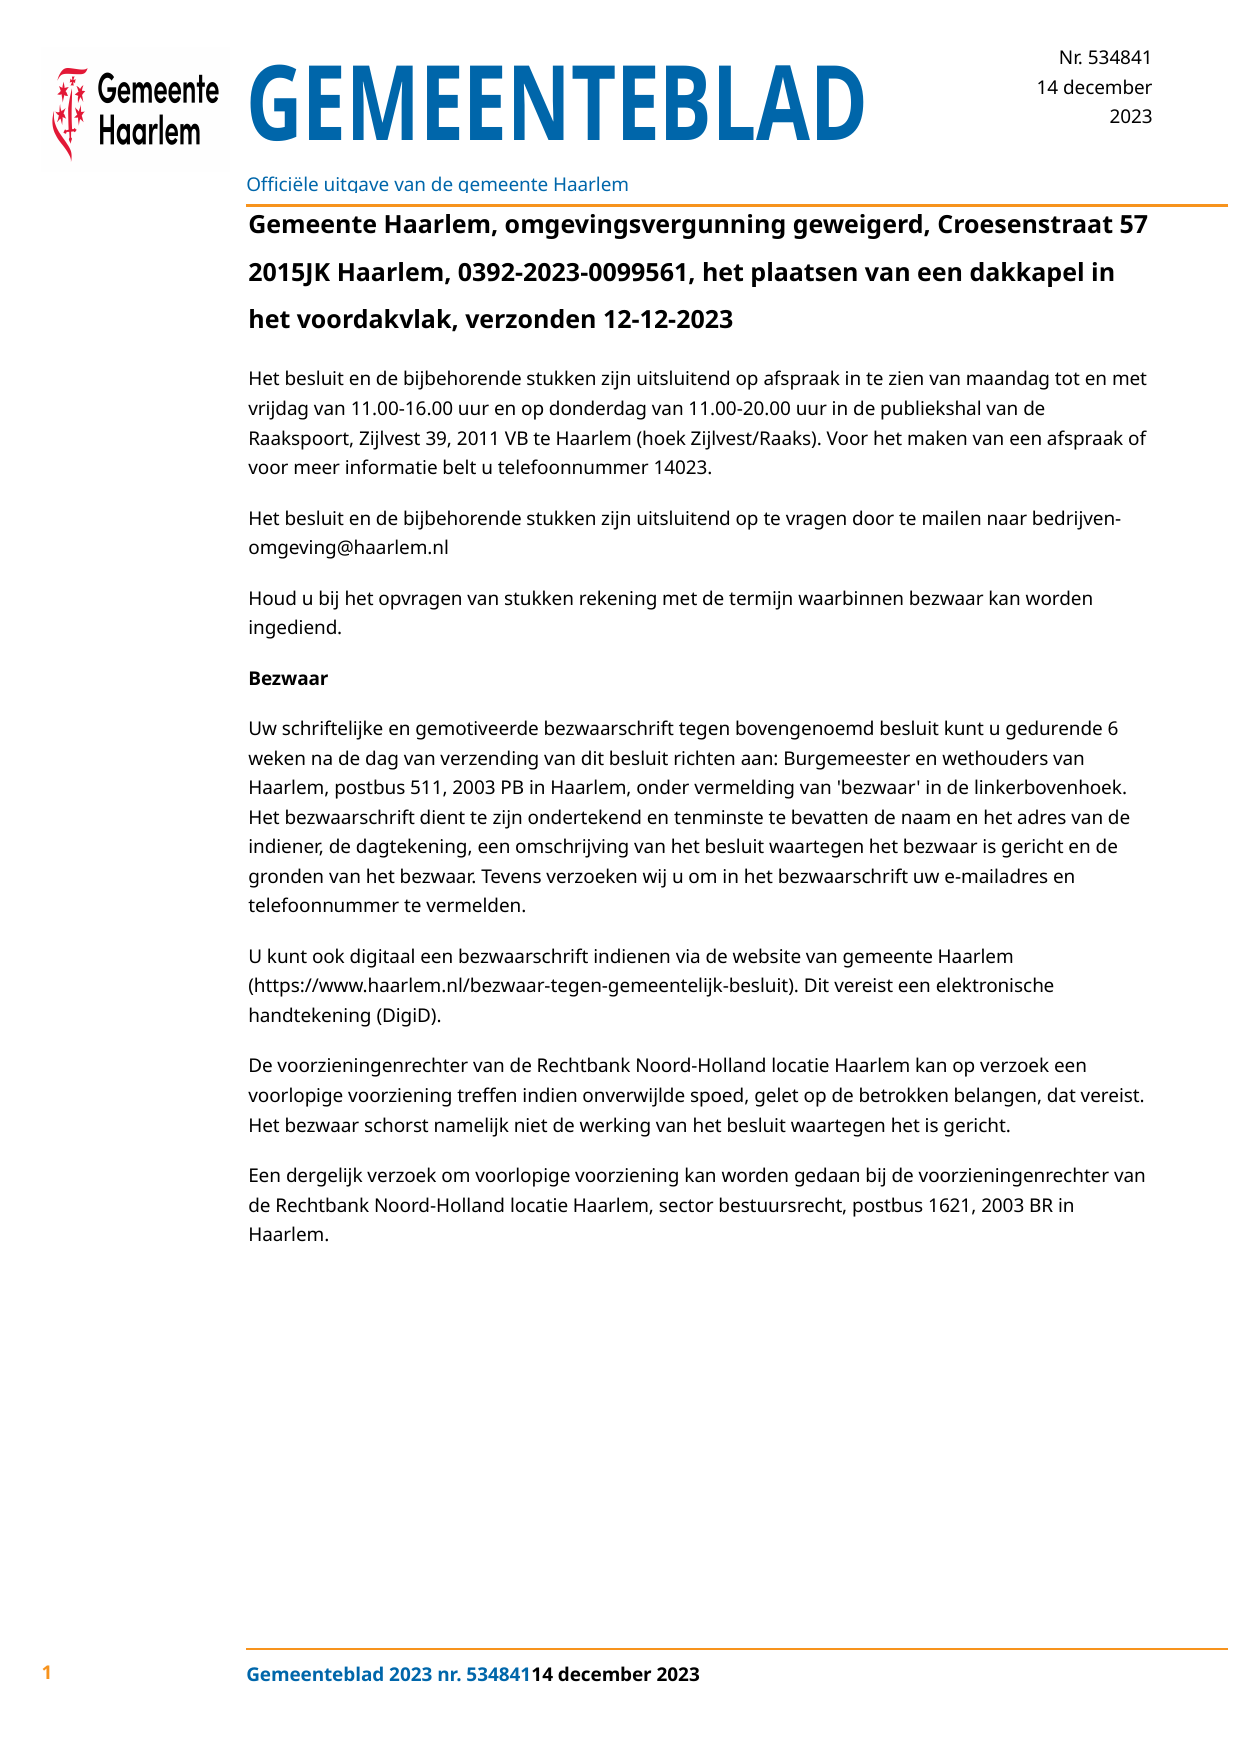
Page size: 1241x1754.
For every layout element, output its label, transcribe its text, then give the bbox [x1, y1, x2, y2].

text Bezwaar [248, 665, 1152, 690]
text Een dergelijk verzoek om voorlopige voorziening kan worden gedaan bij de voorzieningenrechter van de Rechtbank Noord-Holland locatie Haarlem, sector bestuursrecht, postbus 1621, 2003 BR in Haarlem. [248, 1162, 1152, 1247]
text De voorzieningenrechter van de Rechtbank Noord-Holland locatie Haarlem kan op verzoek een voorlopige voorziening treffen indien onverwijlde spoed, gelet op de betrokken belangen, dat vereist. Het bezwaar schorst namelijk niet de werking van het besluit waartegen het is gericht. [248, 1053, 1152, 1137]
text Het besluit en de bijbehorende stukken zijn uitsluitend op afspraak in te zien van maandag tot en met vrijdag van 11.00-16.00 uur en op donderdag van 11.00-20.00 uur in de publiekshal van de Raakspoort, Zijlvest 39, 2011 VB te Haarlem (hoek Zijlvest/Raaks). Voor het maken van een afspraak of voor meer informatie belt u telefoonnummer 14023. [248, 366, 1152, 480]
text Het besluit en de bijbehorende stukken zijn uitsluitend op te vragen door te mailen naar bedrijven-omgeving@haarlem.nl [248, 505, 1152, 560]
text Gemeente Haarlem, omgevingsvergunning geweigerd, Croesenstraat 57 2015JK Haarlem, 0392-2023-0099561, het plaatsen van een dakkapel in het voordakvlak, verzonden 12-12-2023 [248, 207, 1152, 336]
picture [41, 47, 231, 172]
text U kunt ook digitaal een bezwaarschrift indienen via de website van gemeente Haarlem (https://www.haarlem.nl/bezwaar-tegen-gemeentelijk-besluit). Dit vereist een elektronische handtekening (DigiD). [248, 943, 1152, 1028]
text Uw schriftelijke en gemotiveerde bezwaarschrift tegen bovengenoemd besluit kunt u gedurende 6 weken na de dag van verzending van dit besluit richten aan: Burgemeester en wethouders van Haarlem, postbus 511, 2003 PB in Haarlem, onder vermelding van 'bezwaar' in de linkerbovenhoek. Het bezwaarschrift dient te zijn ondertekend en tenminste te bevatten de naam en het adres van de indiener, de dagtekening, een omschrijving van het besluit waartegen het bezwaar is gericht en de gronden van het bezwaar. Tevens verzoeken wij u om in het bezwaarschrift uw e-mailadres en telefoonnummer te vermelden. [248, 715, 1152, 918]
text Houd u bij het opvragen van stukken rekening met de termijn waarbinnen bezwaar kan worden ingediend. [248, 585, 1152, 640]
